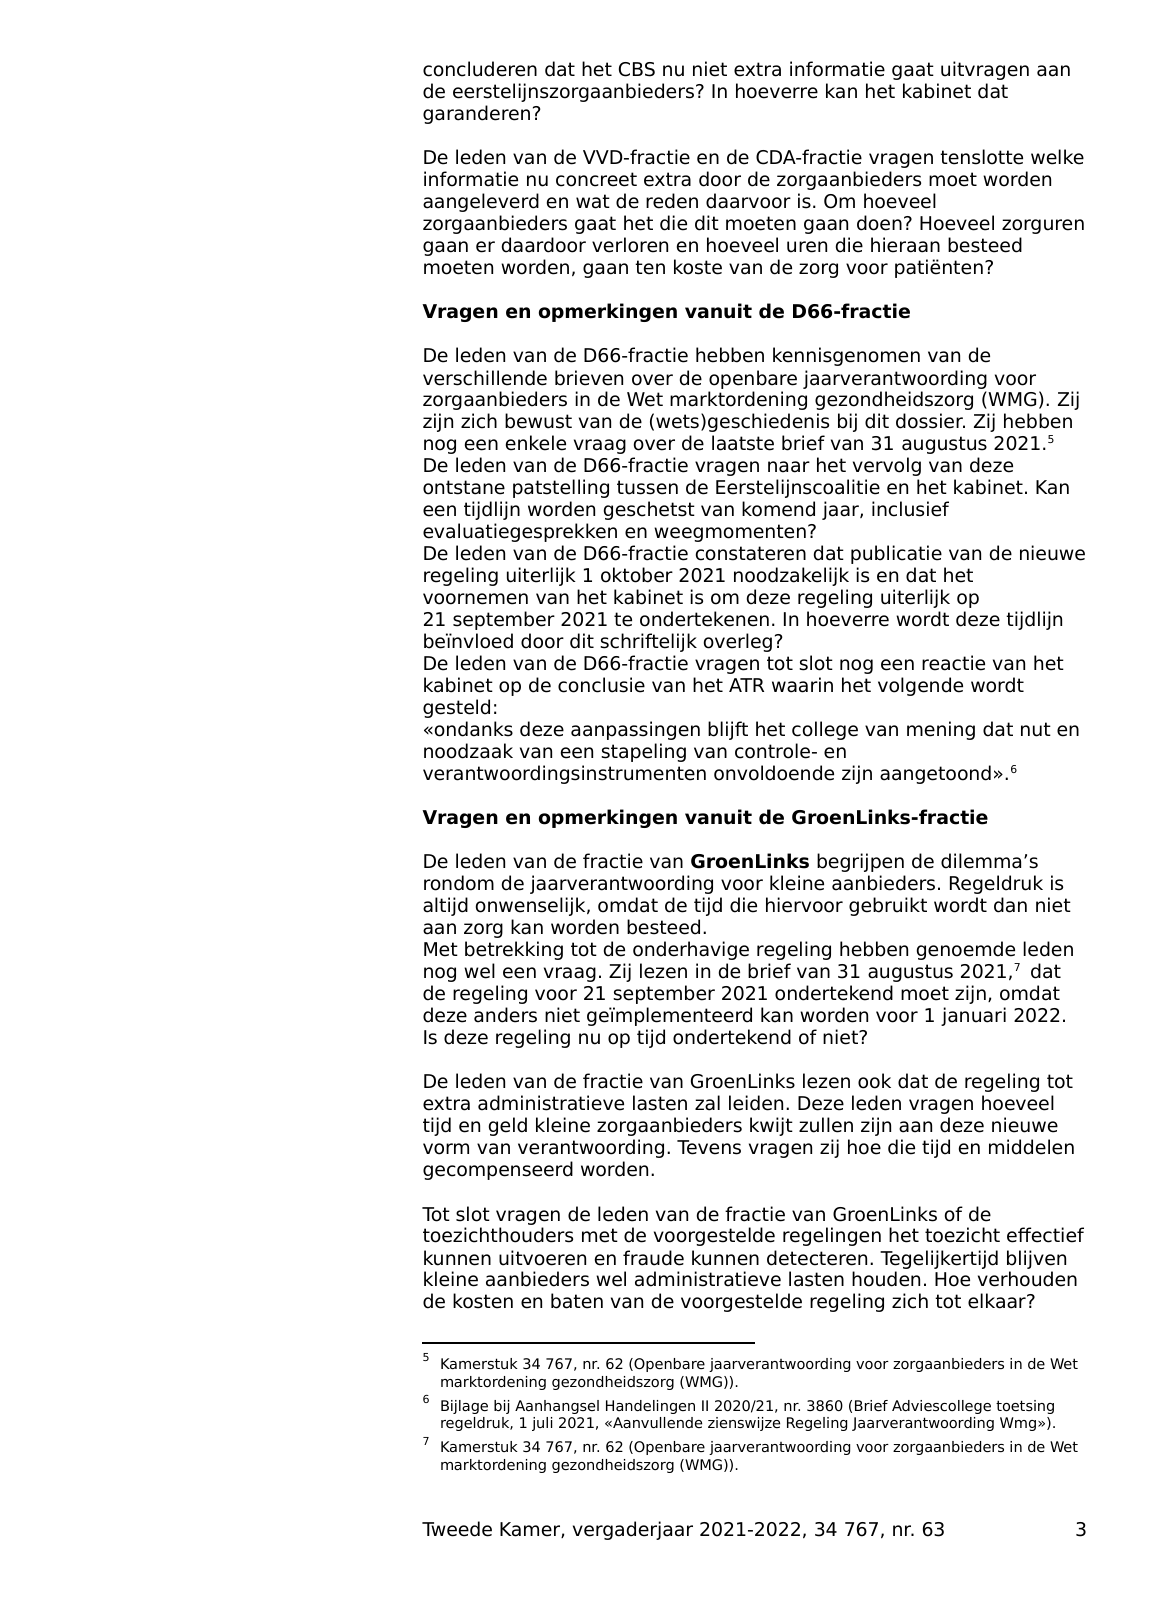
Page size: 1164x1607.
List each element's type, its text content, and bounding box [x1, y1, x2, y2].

text Tot slot vragen de leden van de fractie van GroenLinks of de toezichthouders met de voorgestelde regelingen het toezicht effectief kunnen uitvoeren en fraude kunnen detecteren. Tegelijkertijd blijven kleine aanbieders wel administratieve lasten houden. Hoe verhouden de kosten en baten van de voorgestelde regeling zich tot elkaar? [422, 1203, 1087, 1313]
text Kamerstuk 34 767, nr. 62 (Openbare jaarverantwoording voor zorgaanbieders in de Wet marktordening gezondheidszorg (WMG)). [422, 1352, 1087, 1391]
text De leden van de D66-fractie hebben kennisgenomen van de verschillende brieven over de openbare jaarverantwoording voor zorgaanbieders in de Wet marktordening gezondheidszorg (WMG). Zij zijn zich bewust van de (wets)geschiedenis bij dit dossier. Zij hebben nog een enkele vraag over de laatste brief van 31 augustus 2021. [422, 345, 1087, 455]
text «ondanks deze aanpassingen blijft het college van mening dat nut en noodzaak van een stapeling van controle- en verantwoordingsinstrumenten onvoldoende zijn aangetoond». [422, 719, 1087, 785]
text De leden van de VVD-fractie en de CDA-fractie vragen tenslotte welke informatie nu concreet extra door de zorgaanbieders moet worden aangeleverd en wat de reden daarvoor is. Om hoeveel zorgaanbieders gaat het die dit moeten gaan doen? Hoeveel zorguren gaan er daardoor verloren en hoeveel uren die hieraan besteed moeten worden, gaan ten koste van de zorg voor patiënten? [422, 147, 1087, 279]
text Met betrekking tot de onderhavige regeling hebben genoemde leden nog wel een vraag. Zij lezen in de brief van 31 augustus 2021, dat de regeling voor 21 september 2021 ondertekend moet zijn, omdat deze anders niet geïmplementeerd kan worden voor 1 januari 2022. Is deze regeling nu op tijd ondertekend of niet? [422, 939, 1087, 1049]
text De leden van de D66-fractie vragen naar het vervolg van deze ontstane patstelling tussen de Eerstelijnscoalitie en het kabinet. Kan een tijdlijn worden geschetst van komend jaar, inclusief evaluatiegesprekken en weegmomenten? [422, 455, 1087, 543]
text De leden van de fractie van GroenLinks lezen ook dat de regeling tot extra administratieve lasten zal leiden. Deze leden vragen hoeveel tijd en geld kleine zorgaanbieders kwijt zullen zijn aan deze nieuwe vorm van verantwoording. Tevens vragen zij hoe die tijd en middelen gecompenseerd worden. [422, 1071, 1087, 1181]
text concluderen dat het CBS nu niet extra informatie gaat uitvragen aan de eerstelijnszorgaanbieders? In hoeverre kan het kabinet dat garanderen? [422, 59, 1087, 125]
text De leden van de D66-fractie constateren dat publicatie van de nieuwe regeling uiterlijk 1 oktober 2021 noodzakelijk is en dat het voornemen van het kabinet is om deze regeling uiterlijk op 21 september 2021 te ondertekenen. In hoeverre wordt deze tijdlijn beïnvloed door dit schriftelijk overleg? [422, 543, 1087, 653]
text Bijlage bij Aanhangsel Handelingen II 2020/21, nr. 3860 (Brief Adviescollege toetsing regeldruk, 1 juli 2021, «Aanvullende zienswijze Regeling Jaarverantwoording Wmg»). [422, 1393, 1087, 1432]
text Kamerstuk 34 767, nr. 62 (Openbare jaarverantwoording voor zorgaanbieders in de Wet marktordening gezondheidszorg (WMG)). [422, 1435, 1087, 1474]
text De leden van de D66-fractie vragen tot slot nog een reactie van het kabinet op de conclusie van het ATR waarin het volgende wordt gesteld: [422, 653, 1087, 719]
subtitle Vragen en opmerkingen vanuit de GroenLinks-fractie [422, 807, 1087, 829]
text De leden van de fractie van GroenLinks begrijpen de dilemma’s rondom de jaarverantwoording voor kleine aanbieders. Regeldruk is altijd onwenselijk, omdat de tijd die hiervoor gebruikt wordt dan niet aan zorg kan worden besteed. [422, 851, 1087, 939]
subtitle Vragen en opmerkingen vanuit de D66-fractie [422, 301, 1087, 323]
